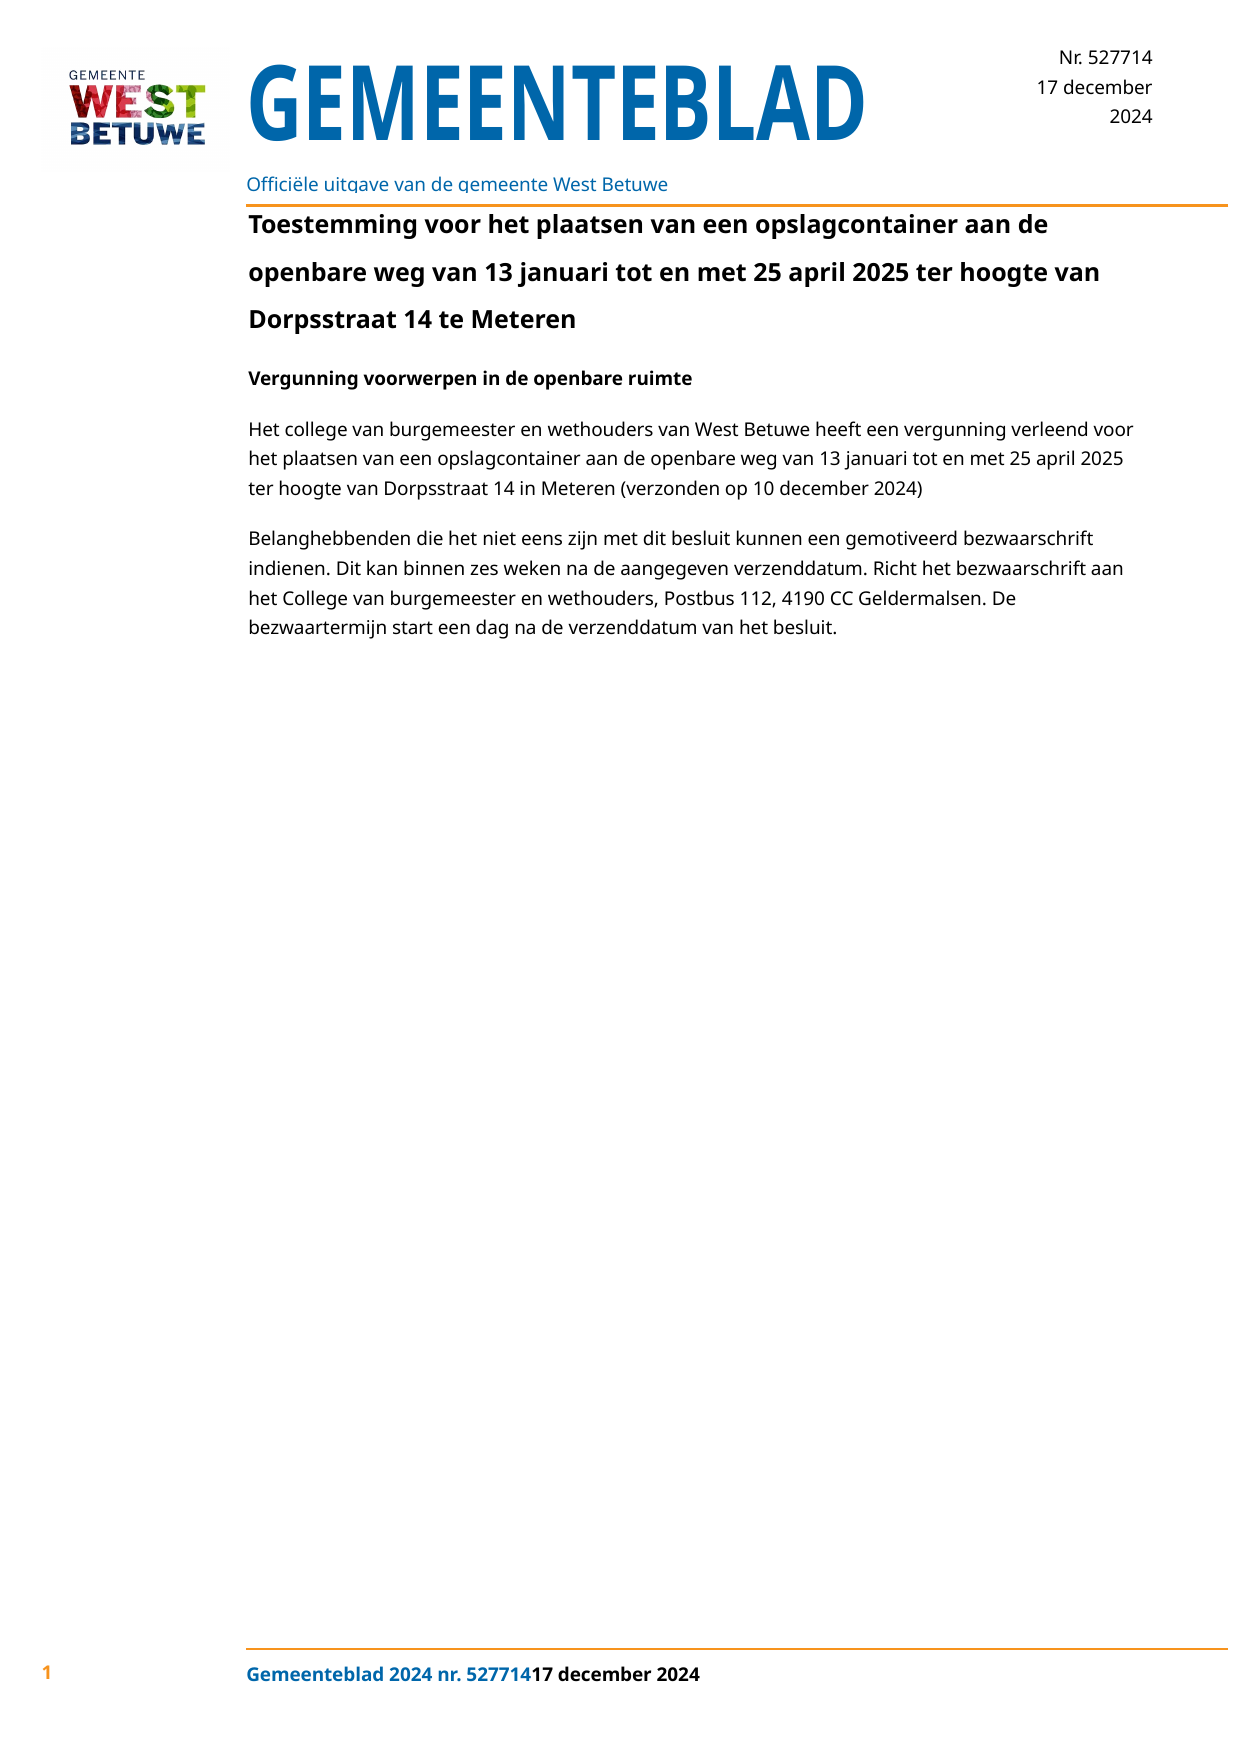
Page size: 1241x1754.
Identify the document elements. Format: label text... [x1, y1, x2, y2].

text Toestemming voor het plaatsen van een opslagcontainer aan de openbare weg van 13 januari tot en met 25 april 2025 ter hoogte van Dorpsstraat 14 te Meteren [248, 207, 1152, 336]
text Vergunning voorwerpen in de openbare ruimte [248, 366, 1152, 391]
text Belanghebbenden die het niet eens zijn met dit besluit kunnen een gemotiveerd bezwaarschrift indienen. Dit kan binnen zes weken na de aangegeven verzenddatum. Richt het bezwaarschrift aan het College van burgemeester en wethouders, Postbus 112, 4190 CC Geldermalsen. De bezwaartermijn start een dag na de verzenddatum van het besluit. [248, 526, 1152, 640]
text Het college van burgemeester en wethouders van West Betuwe heeft een vergunning verleend voor het plaatsen van een opslagcontainer aan de openbare weg van 13 januari tot en met 25 april 2025 ter hoogte van Dorpsstraat 14 in Meteren (verzonden op 10 december 2024) [248, 416, 1152, 501]
picture [41, 47, 231, 172]
